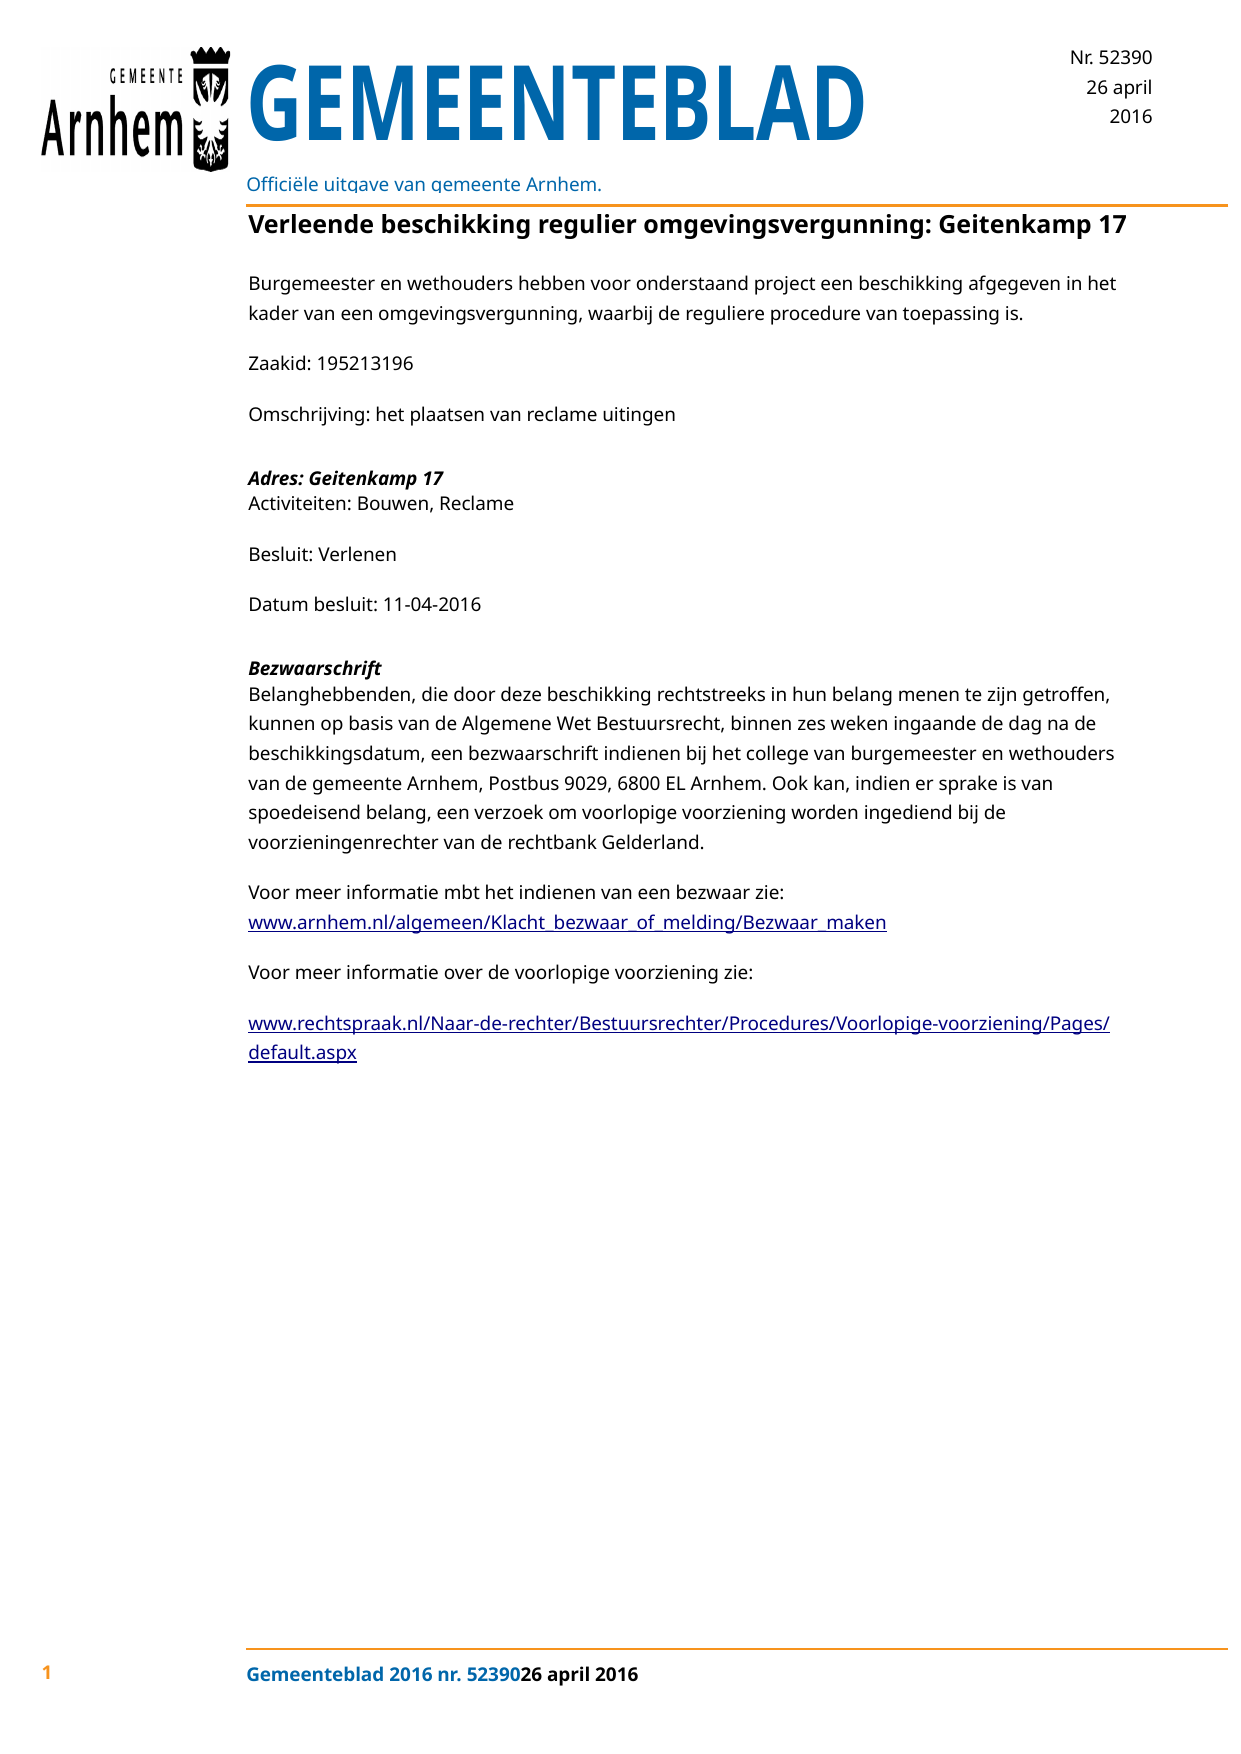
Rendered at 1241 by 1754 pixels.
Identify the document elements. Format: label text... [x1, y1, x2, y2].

text Activiteiten: Bouwen, Reclame [248, 490, 1152, 516]
text Burgemeester en wethouders hebben voor onderstaand project een beschikking afgegeven in het kader van een omgevingsvergunning, waarbij de reguliere procedure van toepassing is. [248, 270, 1152, 326]
text Voor meer informatie over de voorlopige voorziening zie: [248, 959, 1152, 985]
text www.rechtspraak.nl/Naar-de-rechter/Bestuursrechter/Procedures/Voorlopige-voorziening/Pages/default.aspx [248, 1010, 1152, 1065]
text Verleende beschikking regulier omgevingsvergunning: Geitenkamp 17 [248, 207, 1152, 241]
text Belanghebbenden, die door deze beschikking rechtstreeks in hun belang menen te zijn getroffen, kunnen op basis van de Algemene Wet Bestuursrecht, binnen zes weken ingaande de dag na de beschikkingsdatum, een bezwaarschrift indienen bij het college van burgemeester en wethouders van de gemeente Arnhem, Postbus 9029, 6800 EL Arnhem. Ook kan, indien er sprake is van spoedeisend belang, een verzoek om voorlopige voorziening worden ingediend bij de voorzieningenrechter van de rechtbank Gelderland. [248, 681, 1152, 854]
text Adres: Geitenkamp 17 [248, 465, 1152, 490]
text Datum besluit: 11-04-2016 [248, 591, 1152, 617]
picture [41, 47, 231, 172]
text Bezwaarschrift [248, 655, 1152, 681]
text Voor meer informatie mbt het indienen van een bezwaar zie: www.arnhem.nl/algemeen/Klacht_bezwaar_of_melding/Bezwaar_maken [248, 879, 1152, 934]
text Omschrijving: het plaatsen van reclame uitingen [248, 401, 1152, 426]
text Besluit: Verlenen [248, 541, 1152, 567]
text Zaakid: 195213196 [248, 350, 1152, 376]
